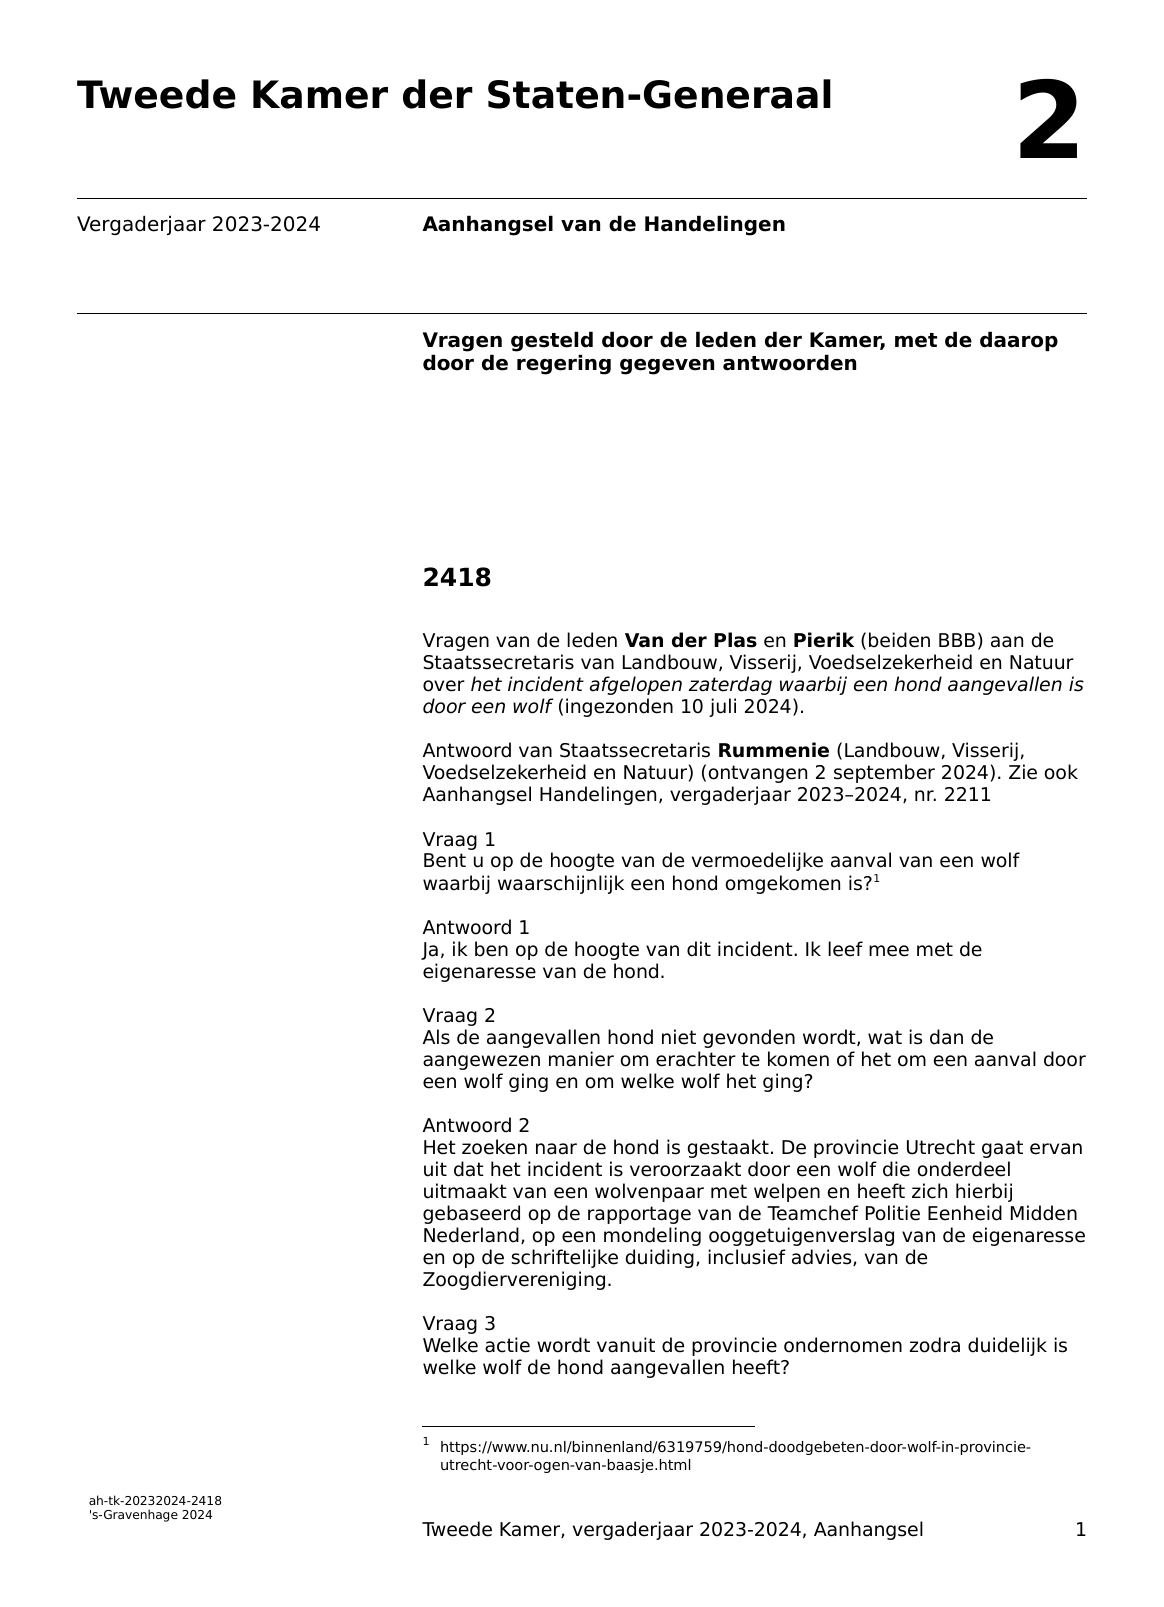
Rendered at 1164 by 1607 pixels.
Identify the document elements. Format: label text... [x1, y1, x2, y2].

text Antwoord 2 [422, 1115, 1087, 1137]
table_cell Vergaderjaar 2023-2024 [77, 199, 422, 313]
table_cell [77, 314, 422, 375]
text Antwoord 1 [422, 917, 1087, 938]
text Vraag 2 [422, 1005, 1087, 1027]
text Vraag 1 [422, 828, 1087, 850]
text Vragen van de leden Van der Plas en Pierik (beiden BBB) aan de Staatssecretaris van Landbouw, Visserij, Voedselzekerheid en Natuur over het incident afgelopen zaterdag waarbij een hond aangevallen is door een wolf (ingezonden 10 juli 2024). [422, 630, 1087, 718]
text Ja, ik ben op de hoogte van dit incident. Ik leef mee met de eigenaresse van de hond. [422, 938, 1087, 982]
table_header Tweede Kamer der Staten-Generaal [77, 59, 886, 198]
text Antwoord van Staatssecretaris Rummenie (Landbouw, Visserij, Voedselzekerheid en Natuur) (ontvangen 2 september 2024). Zie ook Aanhangsel Handelingen, vergaderjaar 2023–2024, nr. 2211 [422, 740, 1087, 806]
text 's-Gravenhage 2024 [88, 1508, 323, 1522]
text Als de aangevallen hond niet gevonden wordt, wat is dan de aangewezen manier om erachter te komen of het om een aanval door een wolf ging en om welke wolf het ging? [422, 1027, 1087, 1093]
text Vraag 3 [422, 1313, 1087, 1335]
table_header 2 [886, 59, 1087, 198]
text Welke actie wordt vanuit de provincie ondernomen zodra duidelijk is welke wolf de hond aangevallen heeft? [422, 1335, 1087, 1379]
text Het zoeken naar de hond is gestaakt. De provincie Utrecht gaat ervan uit dat het incident is veroorzaakt door een wolf die onderdeel uitmaakt van een wolvenpaar met welpen en heeft zich hierbij gebaseerd op de rapportage van de Teamchef Politie Eenheid Midden Nederland, op een mondeling ooggetuigenverslag van de eigenaresse en op de schriftelijke duiding, inclusief advies, van de Zoogdiervereniging. [422, 1137, 1087, 1291]
table_cell Aanhangsel van de Handelingen [422, 199, 1087, 313]
table_cell Vragen gesteld door de leden der Kamer, met de daarop door de regering gegeven antwoorden [422, 314, 1087, 375]
text https://www.nu.nl/binnenland/6319759/hond-doodgebeten-door-wolf-in-provincie-utrecht-voor-ogen-van-baasje.html [422, 1435, 1087, 1474]
text ah-tk-20232024-2418 [88, 1494, 323, 1508]
text 2418 [422, 563, 1087, 592]
text Bent u op de hoogte van de vermoedelijke aanval van een wolf waarbij waarschijnlijk een hond omgekomen is? [422, 850, 1087, 894]
